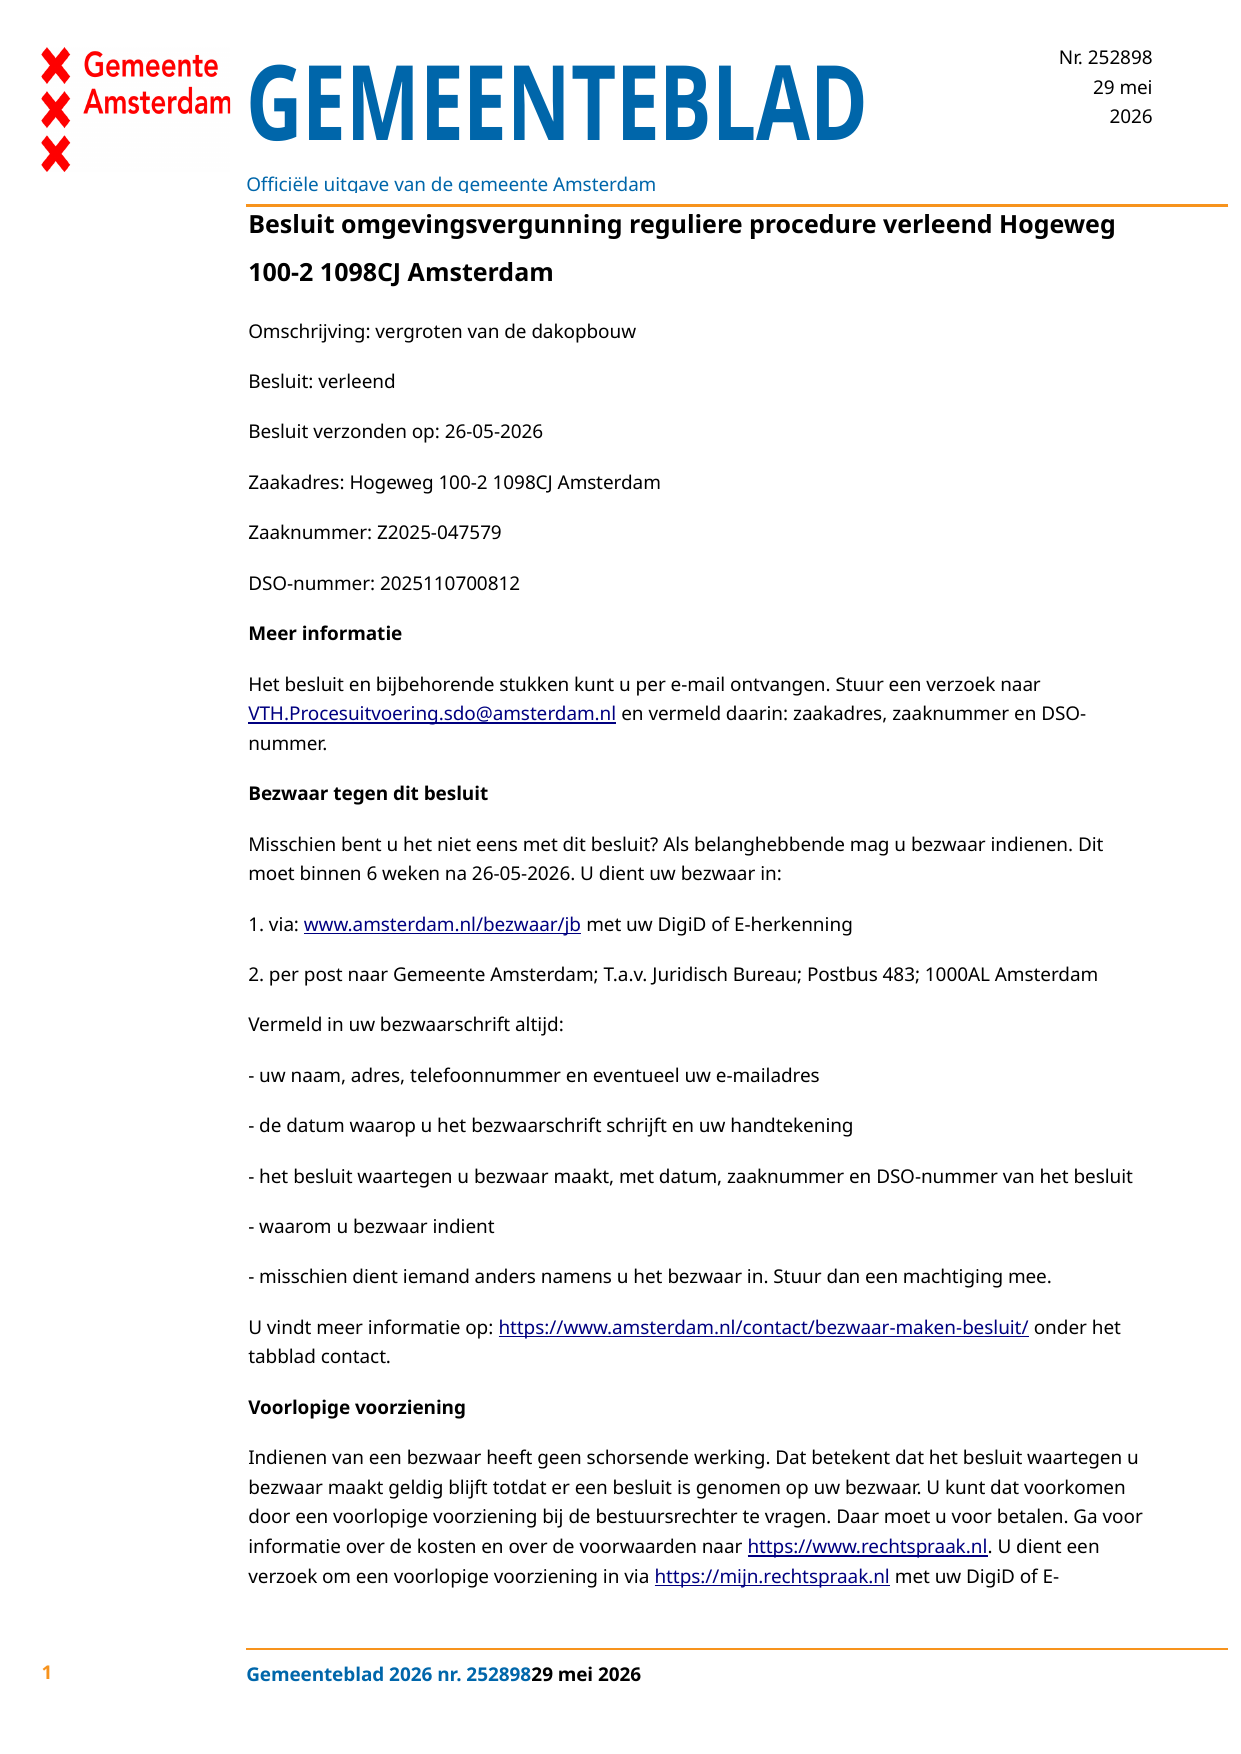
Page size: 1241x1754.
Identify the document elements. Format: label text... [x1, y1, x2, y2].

text - het besluit waartegen u bezwaar maakt, met datum, zaaknummer en DSO-nummer van het besluit [248, 1163, 1152, 1189]
text Voorlopige voorziening [248, 1394, 1152, 1420]
text Besluit: verleend [248, 368, 1152, 394]
text Zaakadres: Hogeweg 100-2 1098CJ Amsterdam [248, 469, 1152, 495]
text - de datum waarop u het bezwaarschrift schrijft en uw handtekening [248, 1112, 1152, 1138]
text - waarom u bezwaar indient [248, 1213, 1152, 1239]
text Meer informatie [248, 620, 1152, 646]
text Vermeld in uw bezwaarschrift altijd: [248, 1012, 1152, 1037]
text Omschrijving: vergroten van de dakopbouw [248, 318, 1152, 344]
text - uw naam, adres, telefoonnummer en eventueel uw e-mailadres [248, 1062, 1152, 1088]
text Zaaknummer: Z2025-047579 [248, 519, 1152, 545]
text Het besluit en bijbehorende stukken kunt u per e-mail ontvangen. Stuur een verzoek naar VTH.Procesuitvoering.sdo@amsterdam.nl en vermeld daarin: zaakadres, zaaknummer en DSO-nummer. [248, 671, 1152, 756]
text Besluit verzonden op: 26-05-2026 [248, 419, 1152, 444]
text Indienen van een bezwaar heeft geen schorsende werking. Dat betekent dat het besluit waartegen u bezwaar maakt geldig blijft totdat er een besluit is genomen op uw bezwaar. U kunt dat voorkomen door een voorlopige voorziening bij de bestuursrechter te vragen. Daar moet u voor betalen. Ga voor informatie over de kosten en over de voorwaarden naar https://www.rechtspraak.nl. U dient een verzoek om een voorlopige voorziening in via https://mijn.rechtspraak.nl met uw DigiD of E- [248, 1444, 1152, 1589]
text DSO-nummer: 2025110700812 [248, 570, 1152, 596]
text 2. per post naar Gemeente Amsterdam; T.a.v. Juridisch Bureau; Postbus 483; 1000AL Amsterdam [248, 961, 1152, 987]
text Bezwaar tegen dit besluit [248, 780, 1152, 806]
text - misschien dient iemand anders namens u het bezwaar in. Stuur dan een machtiging mee. [248, 1264, 1152, 1289]
text 1. via: www.amsterdam.nl/bezwaar/jb met uw DigiD of E-herkenning [248, 911, 1152, 937]
text Misschien bent u het niet eens met dit besluit? Als belanghebbende mag u bezwaar indienen. Dit moet binnen 6 weken na 26-05-2026. U dient uw bezwaar in: [248, 831, 1152, 886]
text Besluit omgevingsvergunning reguliere procedure verleend Hogeweg 100-2 1098CJ Amsterdam [248, 207, 1152, 288]
picture [41, 47, 231, 172]
text U vindt meer informatie op: https://www.amsterdam.nl/contact/bezwaar-maken-besluit/ onder het tabblad contact. [248, 1314, 1152, 1369]
